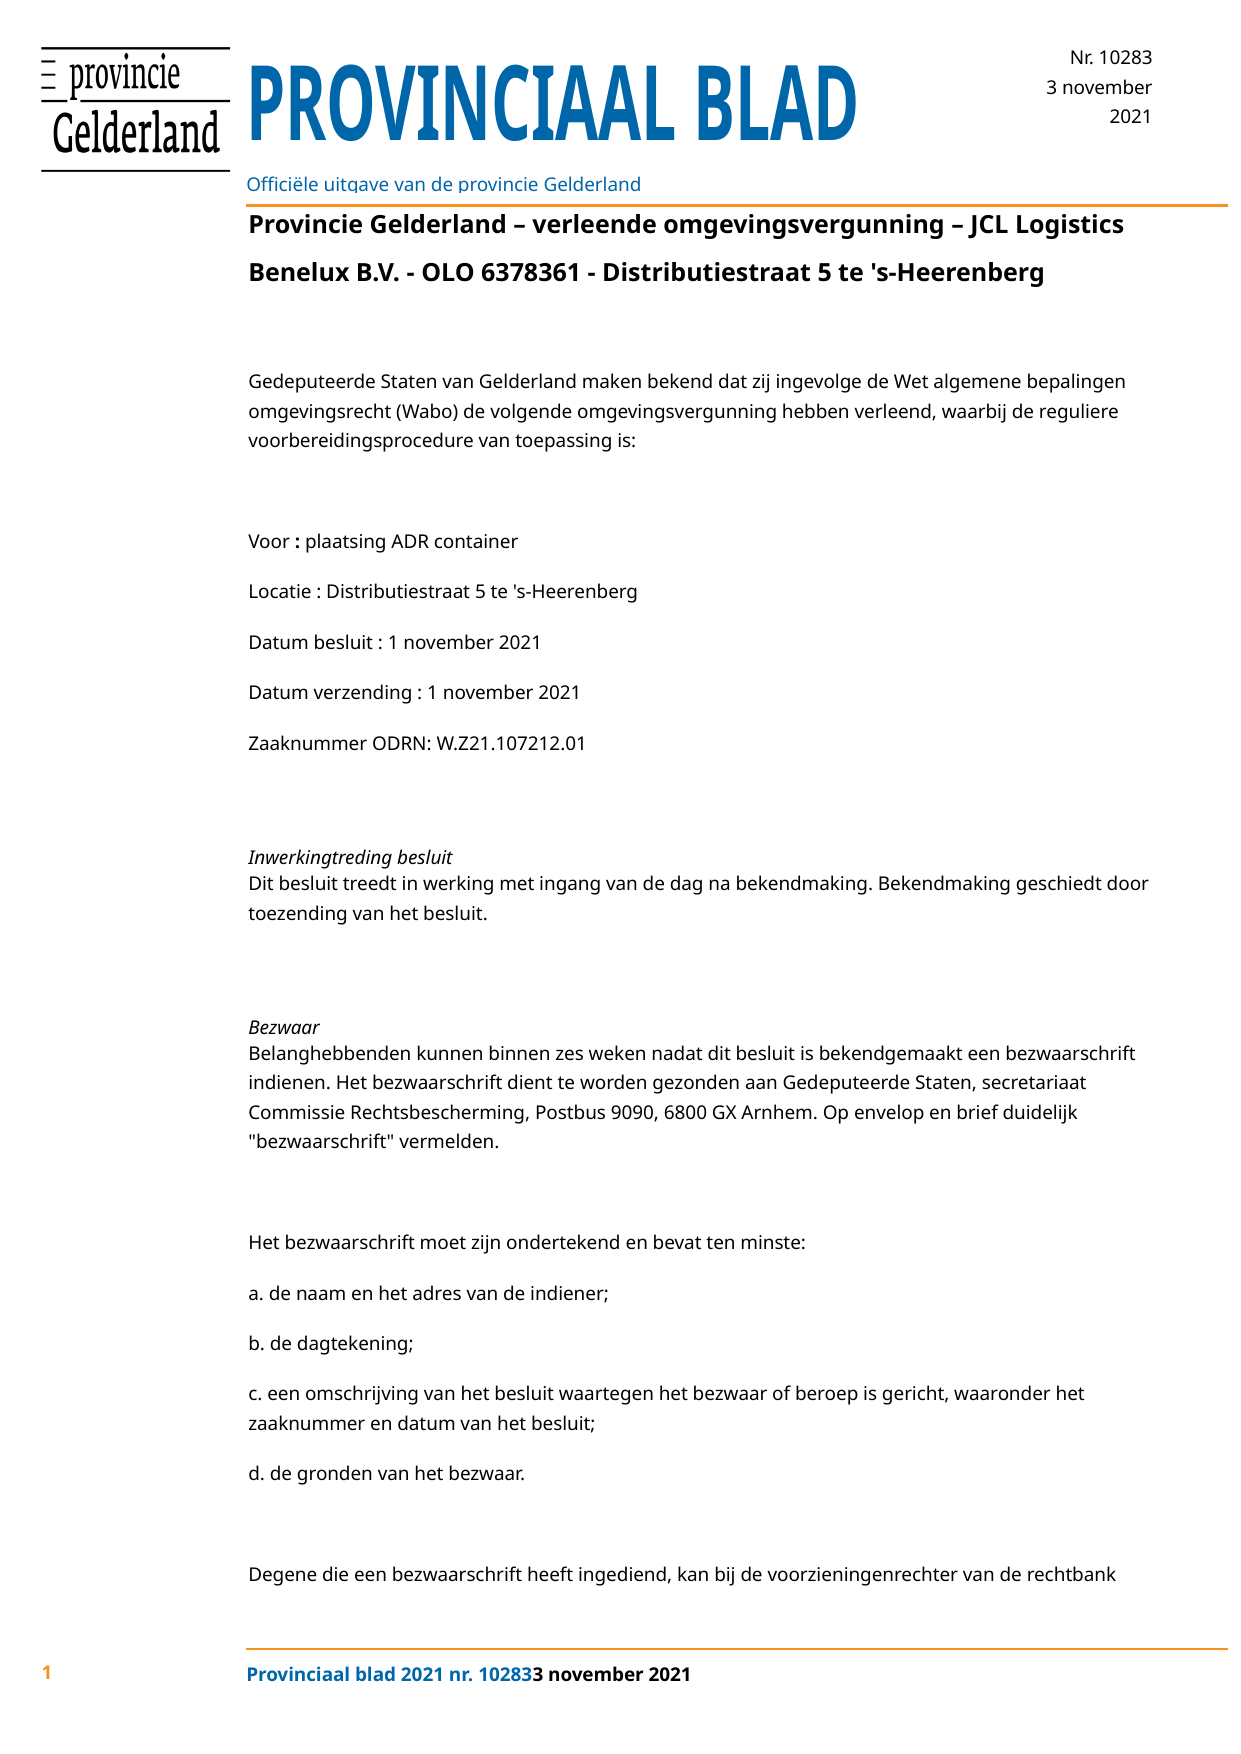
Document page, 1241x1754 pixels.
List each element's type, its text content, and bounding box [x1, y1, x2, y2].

text Gedeputeerde Staten van Gelderland maken bekend dat zij ingevolge de Wet algemene bepalingen omgevingsrecht (Wabo) de volgende omgevingsvergunning hebben verleend, waarbij de reguliere voorbereidingsprocedure van toepassing is: [248, 368, 1152, 453]
text Inwerkingtreding besluit [248, 844, 1152, 870]
text Belanghebbenden kunnen binnen zes weken nadat dit besluit is bekendgemaakt een bezwaarschrift indienen. Het bezwaarschrift dient te worden gezonden aan Gedeputeerde Staten, secretariaat Commissie Rechtsbescherming, Postbus 9090, 6800 GX Arnhem. Op envelop en brief duidelijk "bezwaarschrift" vermelden. [248, 1040, 1152, 1154]
text Provincie Gelderland – verleende omgevingsvergunning – JCL Logistics Benelux B.V. - OLO 6378361 - Distributiestraat 5 te 's-Heerenberg [248, 207, 1152, 288]
text Dit besluit treedt in werking met ingang van de dag na bekendmaking. Bekendmaking geschiedt door toezending van het besluit. [248, 870, 1152, 925]
text b. de dagtekening; [248, 1330, 1152, 1356]
text c. een omschrijving van het besluit waartegen het bezwaar of beroep is gericht, waaronder het zaaknummer en datum van het besluit; [248, 1381, 1152, 1436]
text a. de naam en het adres van de indiener; [248, 1280, 1152, 1306]
text d. de gronden van het bezwaar. [248, 1461, 1152, 1486]
text Degene die een bezwaarschrift heeft ingediend, kan bij de voorzieningenrechter van de rechtbank [248, 1561, 1152, 1587]
text Het bezwaarschrift moet zijn ondertekend en bevat ten minste: [248, 1229, 1152, 1255]
text Datum besluit : 1 november 2021 [248, 629, 1152, 655]
text Bezwaar [248, 1014, 1152, 1040]
text Locatie : Distributiestraat 5 te 's-Heerenberg [248, 579, 1152, 604]
picture [41, 47, 231, 172]
text Voor : plaatsing ADR container [248, 528, 1152, 554]
text Zaaknummer ODRN: W.Z21.107212.01 [248, 730, 1152, 756]
text Datum verzending : 1 november 2021 [248, 679, 1152, 705]
